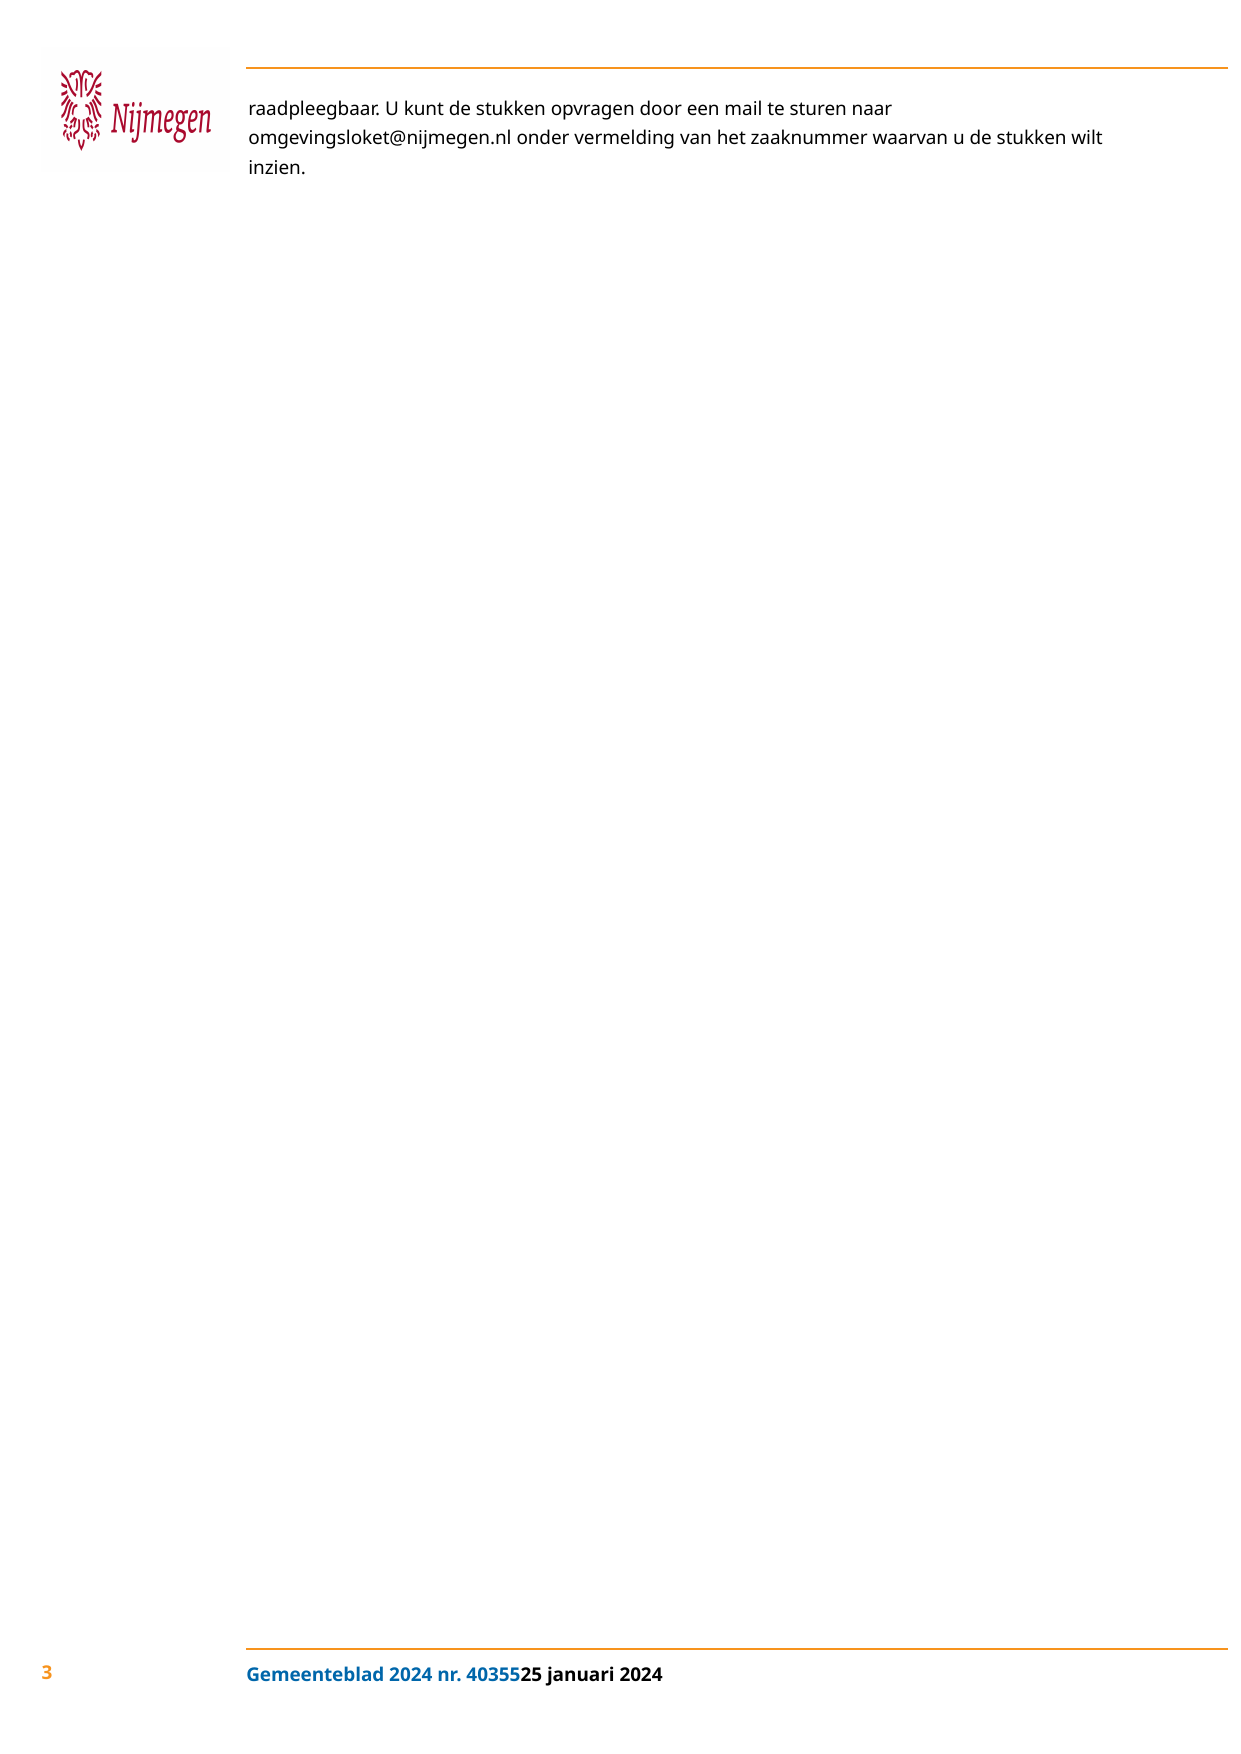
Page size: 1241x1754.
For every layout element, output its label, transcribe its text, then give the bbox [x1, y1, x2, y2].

picture [41, 47, 231, 172]
text raadpleegbaar. U kunt de stukken opvragen door een mail te sturen naar omgevingsloket@nijmegen.nl onder vermelding van het zaaknummer waarvan u de stukken wilt inzien. [248, 95, 1152, 180]
